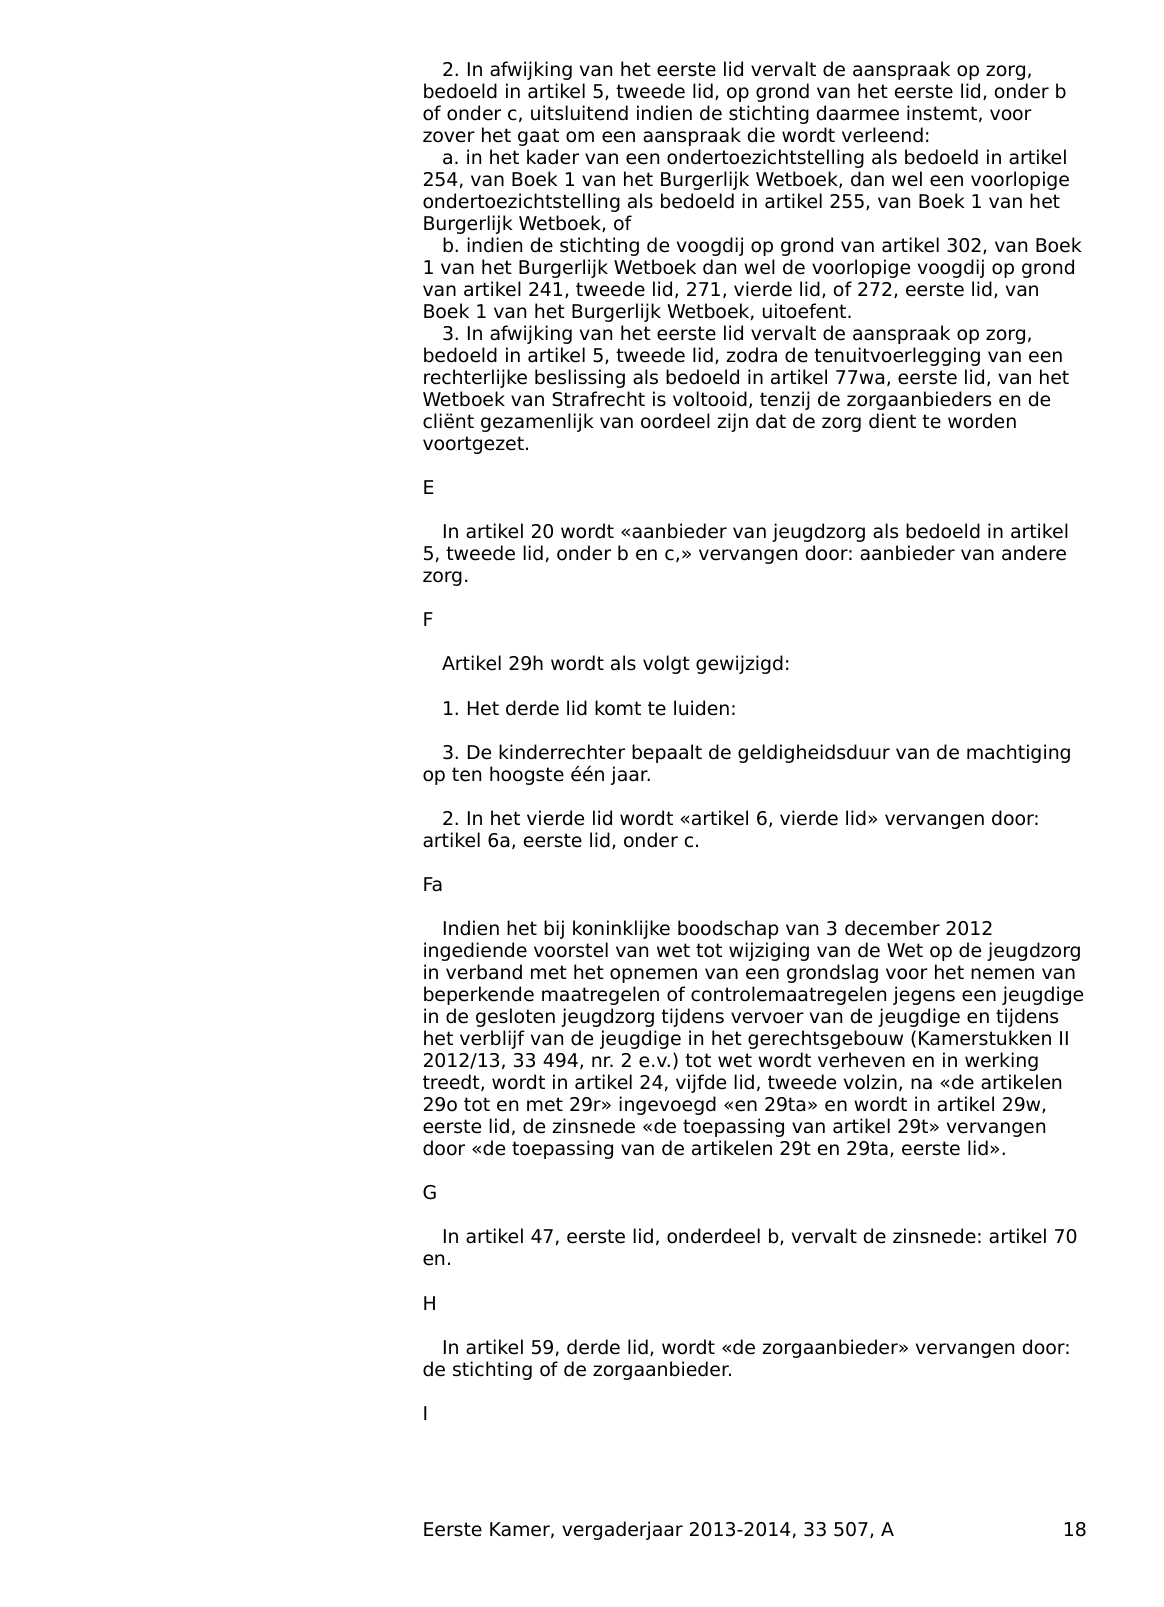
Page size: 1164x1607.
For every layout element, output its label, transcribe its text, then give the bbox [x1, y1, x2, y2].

text a. in het kader van een ondertoezichtstelling als bedoeld in artikel 254, van Boek 1 van het Burgerlijk Wetboek, dan wel een voorlopige ondertoezichtstelling als bedoeld in artikel 255, van Boek 1 van het Burgerlijk Wetboek, of [422, 147, 1087, 235]
text G [422, 1182, 1087, 1204]
text I [422, 1403, 1087, 1425]
text Artikel 29h wordt als volgt gewijzigd: [422, 653, 1087, 675]
text In artikel 59, derde lid, wordt «de zorgaanbieder» vervangen door: de stichting of de zorgaanbieder. [422, 1337, 1087, 1381]
text F [422, 609, 1087, 631]
text H [422, 1292, 1087, 1314]
text 2. In het vierde lid wordt «artikel 6, vierde lid» vervangen door: artikel 6a, eerste lid, onder c. [422, 808, 1087, 852]
text Fa [422, 874, 1087, 896]
text In artikel 20 wordt «aanbieder van jeugdzorg als bedoeld in artikel 5, tweede lid, onder b en c,» vervangen door: aanbieder van andere zorg. [422, 521, 1087, 587]
text Indien het bij koninklijke boodschap van 3 december 2012 ingediende voorstel van wet tot wijziging van de Wet op de jeugdzorg in verband met het opnemen van een grondslag voor het nemen van beperkende maatregelen of controlemaatregelen jegens een jeugdige in de gesloten jeugdzorg tijdens vervoer van de jeugdige en tijdens het verblijf van de jeugdige in het gerechtsgebouw (Kamerstukken II 2012/13, 33 494, nr. 2 e.v.) tot wet wordt verheven en in werking treedt, wordt in artikel 24, vijfde lid, tweede volzin, na «de artikelen 29o tot en met 29r» ingevoegd «en 29ta» en wordt in artikel 29w, eerste lid, de zinsnede «de toepassing van artikel 29t» vervangen door «de toepassing van de artikelen 29t en 29ta, eerste lid». [422, 918, 1087, 1160]
text 3. In afwijking van het eerste lid vervalt de aanspraak op zorg, bedoeld in artikel 5, tweede lid, zodra de tenuitvoerlegging van een rechterlijke beslissing als bedoeld in artikel 77wa, eerste lid, van het Wetboek van Strafrecht is voltooid, tenzij de zorgaanbieders en de cliënt gezamenlijk van oordeel zijn dat de zorg dient te worden voortgezet. [422, 323, 1087, 455]
text 1. Het derde lid komt te luiden: [422, 697, 1087, 719]
text b. indien de stichting de voogdij op grond van artikel 302, van Boek 1 van het Burgerlijk Wetboek dan wel de voorlopige voogdij op grond van artikel 241, tweede lid, 271, vierde lid, of 272, eerste lid, van Boek 1 van het Burgerlijk Wetboek, uitoefent. [422, 235, 1087, 323]
text E [422, 477, 1087, 499]
text In artikel 47, eerste lid, onderdeel b, vervalt de zinsnede: artikel 70 en. [422, 1226, 1087, 1270]
text 2. In afwijking van het eerste lid vervalt de aanspraak op zorg, bedoeld in artikel 5, tweede lid, op grond van het eerste lid, onder b of onder c, uitsluitend indien de stichting daarmee instemt, voor zover het gaat om een aanspraak die wordt verleend: [422, 59, 1087, 147]
text 3. De kinderrechter bepaalt de geldigheidsduur van de machtiging op ten hoogste één jaar. [422, 742, 1087, 786]
